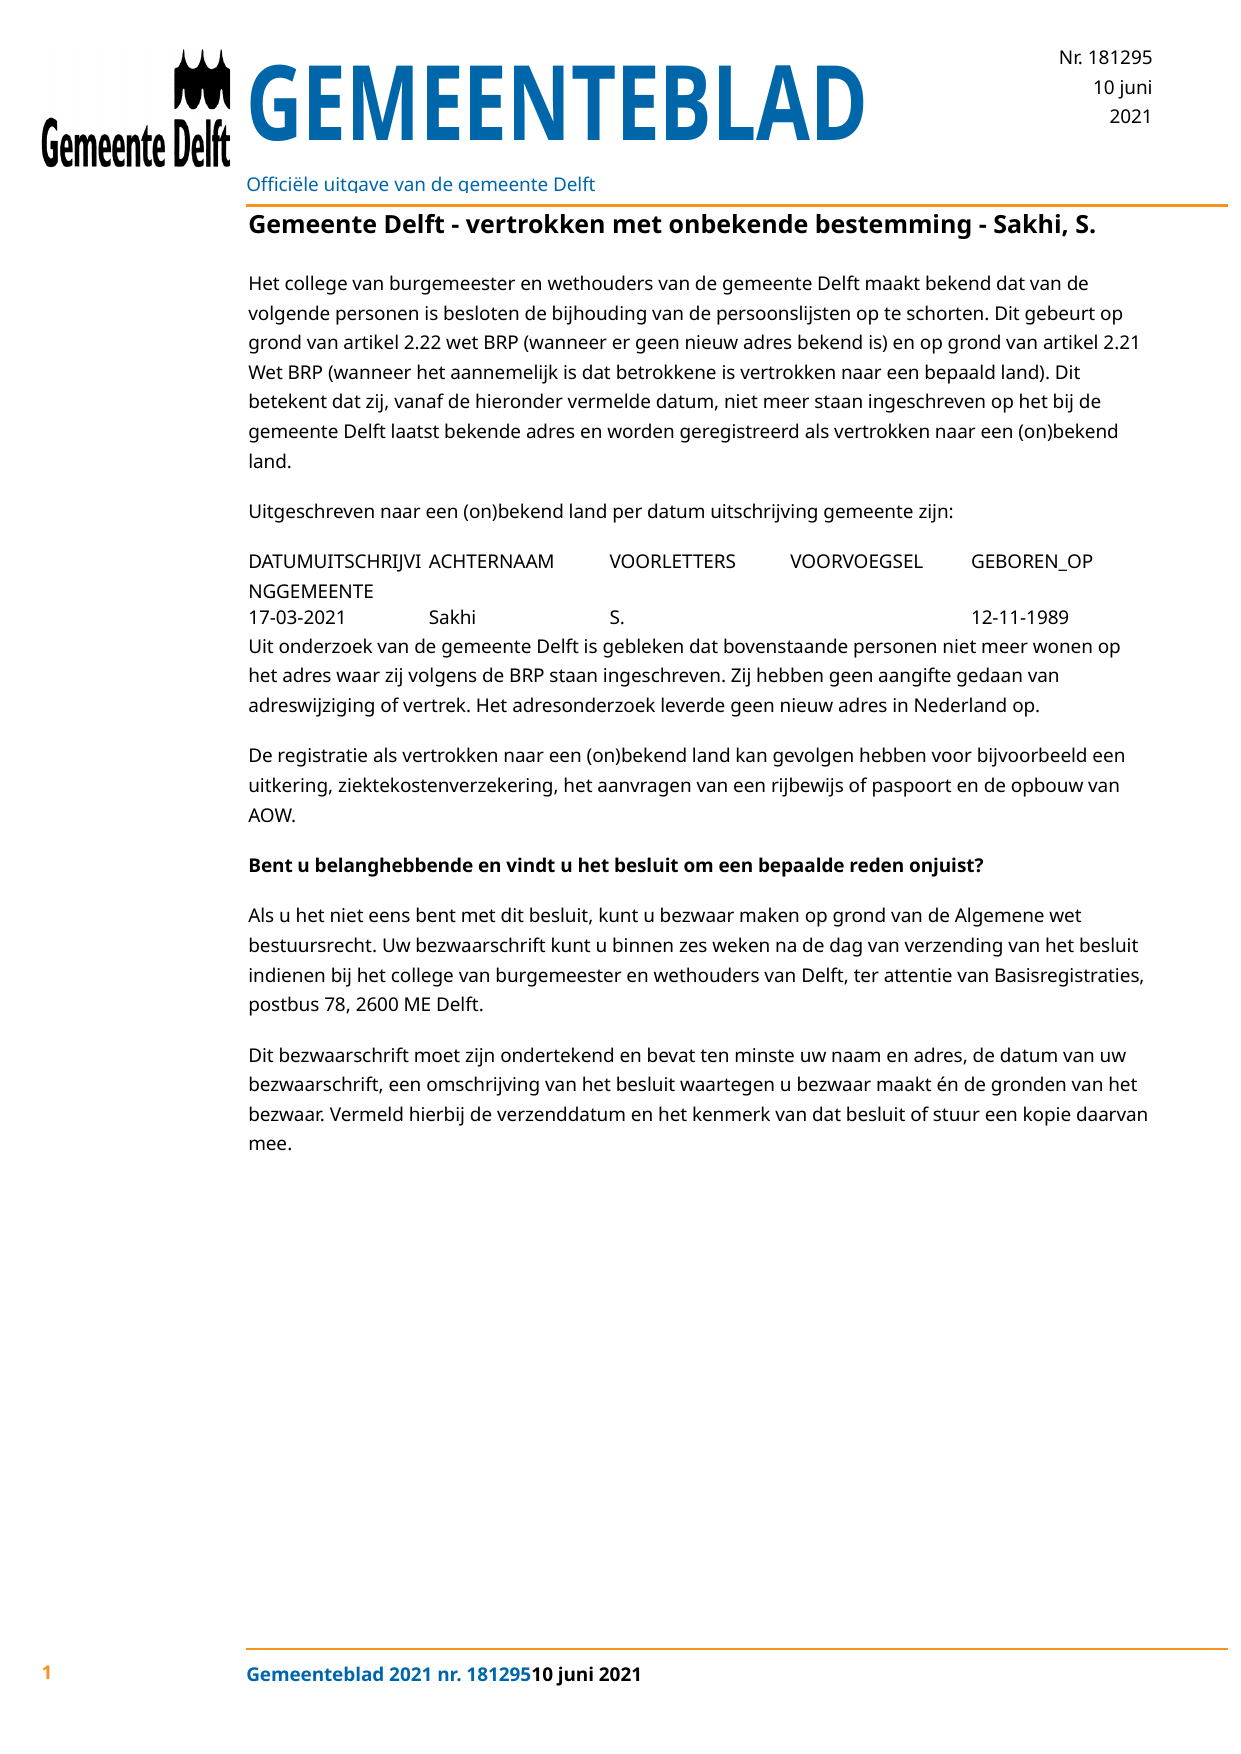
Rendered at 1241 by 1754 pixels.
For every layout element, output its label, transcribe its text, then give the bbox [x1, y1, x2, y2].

table_cell S. [609, 604, 790, 630]
text Uitgeschreven naar een (on)bekend land per datum uitschrijving gemeente zijn: [248, 498, 1152, 524]
text Als u het niet eens bent met dit besluit, kunt u bezwaar maken op grond van de Algemene wet bestuursrecht. Uw bezwaarschrift kunt u binnen zes weken na de dag van verzending van het besluit indienen bij het college van burgemeester en wethouders van Delft, ter attentie van Basisregistraties, postbus 78, 2600 ME Delft. [248, 903, 1152, 1017]
table_header GEBOREN_OP [971, 549, 1152, 604]
text De registratie als vertrokken naar een (on)bekend land kan gevolgen hebben voor bijvoorbeeld een uitkering, ziektekostenverzekering, het aanvragen van een rijbewijs of paspoort en de opbouw van AOW. [248, 743, 1152, 827]
text Gemeente Delft - vertrokken met onbekende bestemming - Sakhi, S. [248, 207, 1152, 241]
table_cell 12-11-1989 [971, 604, 1152, 630]
table_cell [790, 604, 971, 630]
table_cell 17-03-2021 [248, 604, 429, 630]
text Het college van burgemeester en wethouders van de gemeente Delft maakt bekend dat van de volgende personen is besloten de bijhouding van de persoonslijsten op te schorten. Dit gebeurt op grond van artikel 2.22 wet BRP (wanneer er geen nieuw adres bekend is) en op grond van artikel 2.21 Wet BRP (wanneer het aannemelijk is dat betrokkene is vertrokken naar een bepaald land). Dit betekent dat zij, vanaf de hieronder vermelde datum, niet meer staan ingeschreven op het bij de gemeente Delft laatst bekende adres en worden geregistreerd als vertrokken naar een (on)bekend land. [248, 270, 1152, 473]
table_cell Sakhi [429, 604, 609, 630]
text Uit onderzoek van de gemeente Delft is gebleken dat bovenstaande personen niet meer wonen op het adres waar zij volgens de BRP staan ingeschreven. Zij hebben geen aangifte gedaan van adreswijziging of vertrek. Het adresonderzoek leverde geen nieuw adres in Nederland op. [248, 633, 1152, 718]
table_header DATUMUITSCHRIJVINGGEMEENTE [248, 549, 429, 604]
text Dit bezwaarschrift moet zijn ondertekend en bevat ten minste uw naam en adres, de datum van uw bezwaarschrift, een omschrijving van het besluit waartegen u bezwaar maakt én de gronden van het bezwaar. Vermeld hierbij de verzenddatum en het kenmerk van dat besluit of stuur een kopie daarvan mee. [248, 1042, 1152, 1156]
table_header VOORVOEGSEL [790, 549, 971, 604]
picture [41, 47, 231, 172]
table_header VOORLETTERS [609, 549, 790, 604]
text Bent u belanghebbende en vindt u het besluit om een bepaalde reden onjuist? [248, 852, 1152, 878]
table_header ACHTERNAAM [429, 549, 609, 604]
